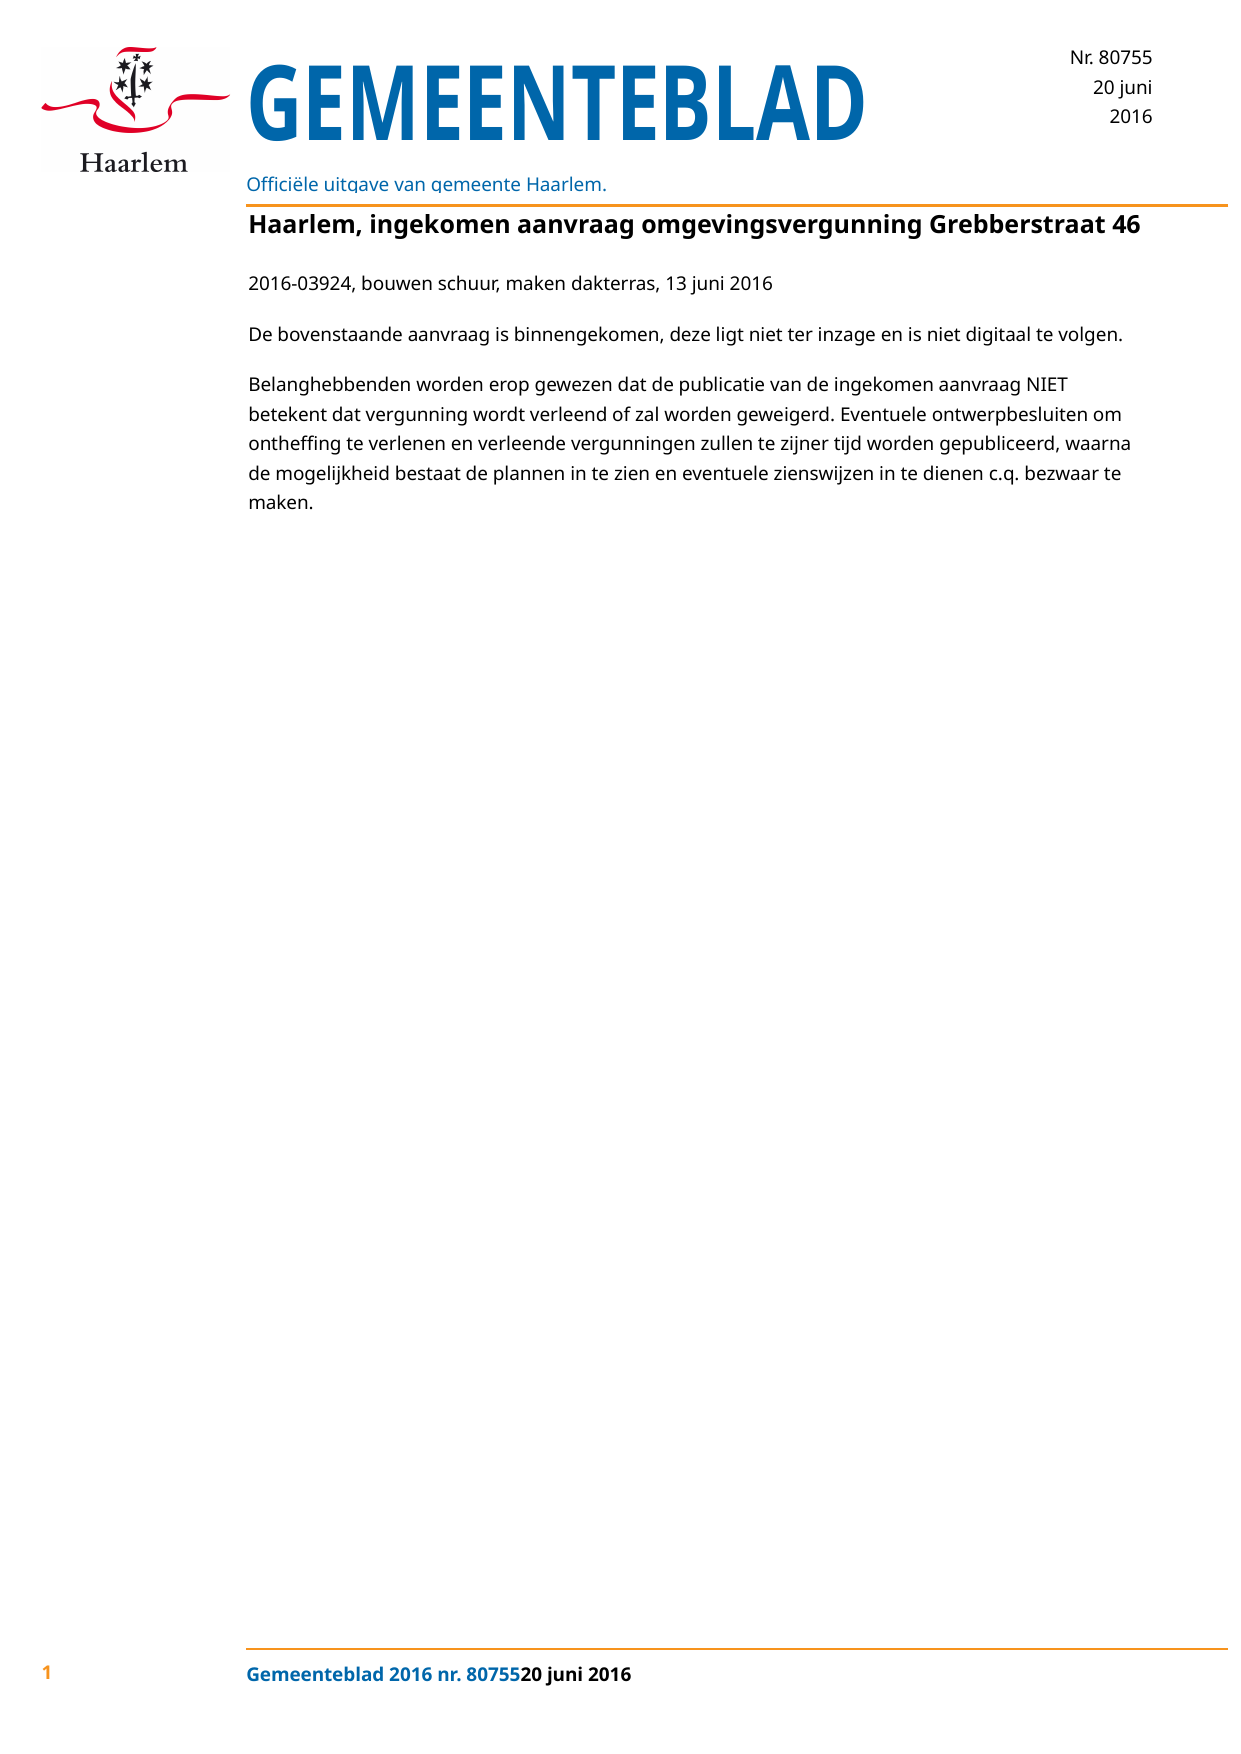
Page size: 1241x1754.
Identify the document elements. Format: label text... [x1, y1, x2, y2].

text Haarlem, ingekomen aanvraag omgevingsvergunning Grebberstraat 46 [248, 207, 1152, 241]
text De bovenstaande aanvraag is binnengekomen, deze ligt niet ter inzage en is niet digitaal te volgen. [248, 321, 1152, 346]
picture [41, 47, 231, 172]
text 2016-03924, bouwen schuur, maken dakterras, 13 juni 2016 [248, 270, 1152, 296]
text Belanghebbenden worden erop gewezen dat de publicatie van de ingekomen aanvraag NIET betekent dat vergunning wordt verleend of zal worden geweigerd. Eventuele ontwerpbesluiten om ontheffing te verlenen en verleende vergunningen zullen te zijner tijd worden gepubliceerd, waarna de mogelijkheid bestaat de plannen in te zien en eventuele zienswijzen in te dienen c.q. bezwaar te maken. [248, 371, 1152, 515]
